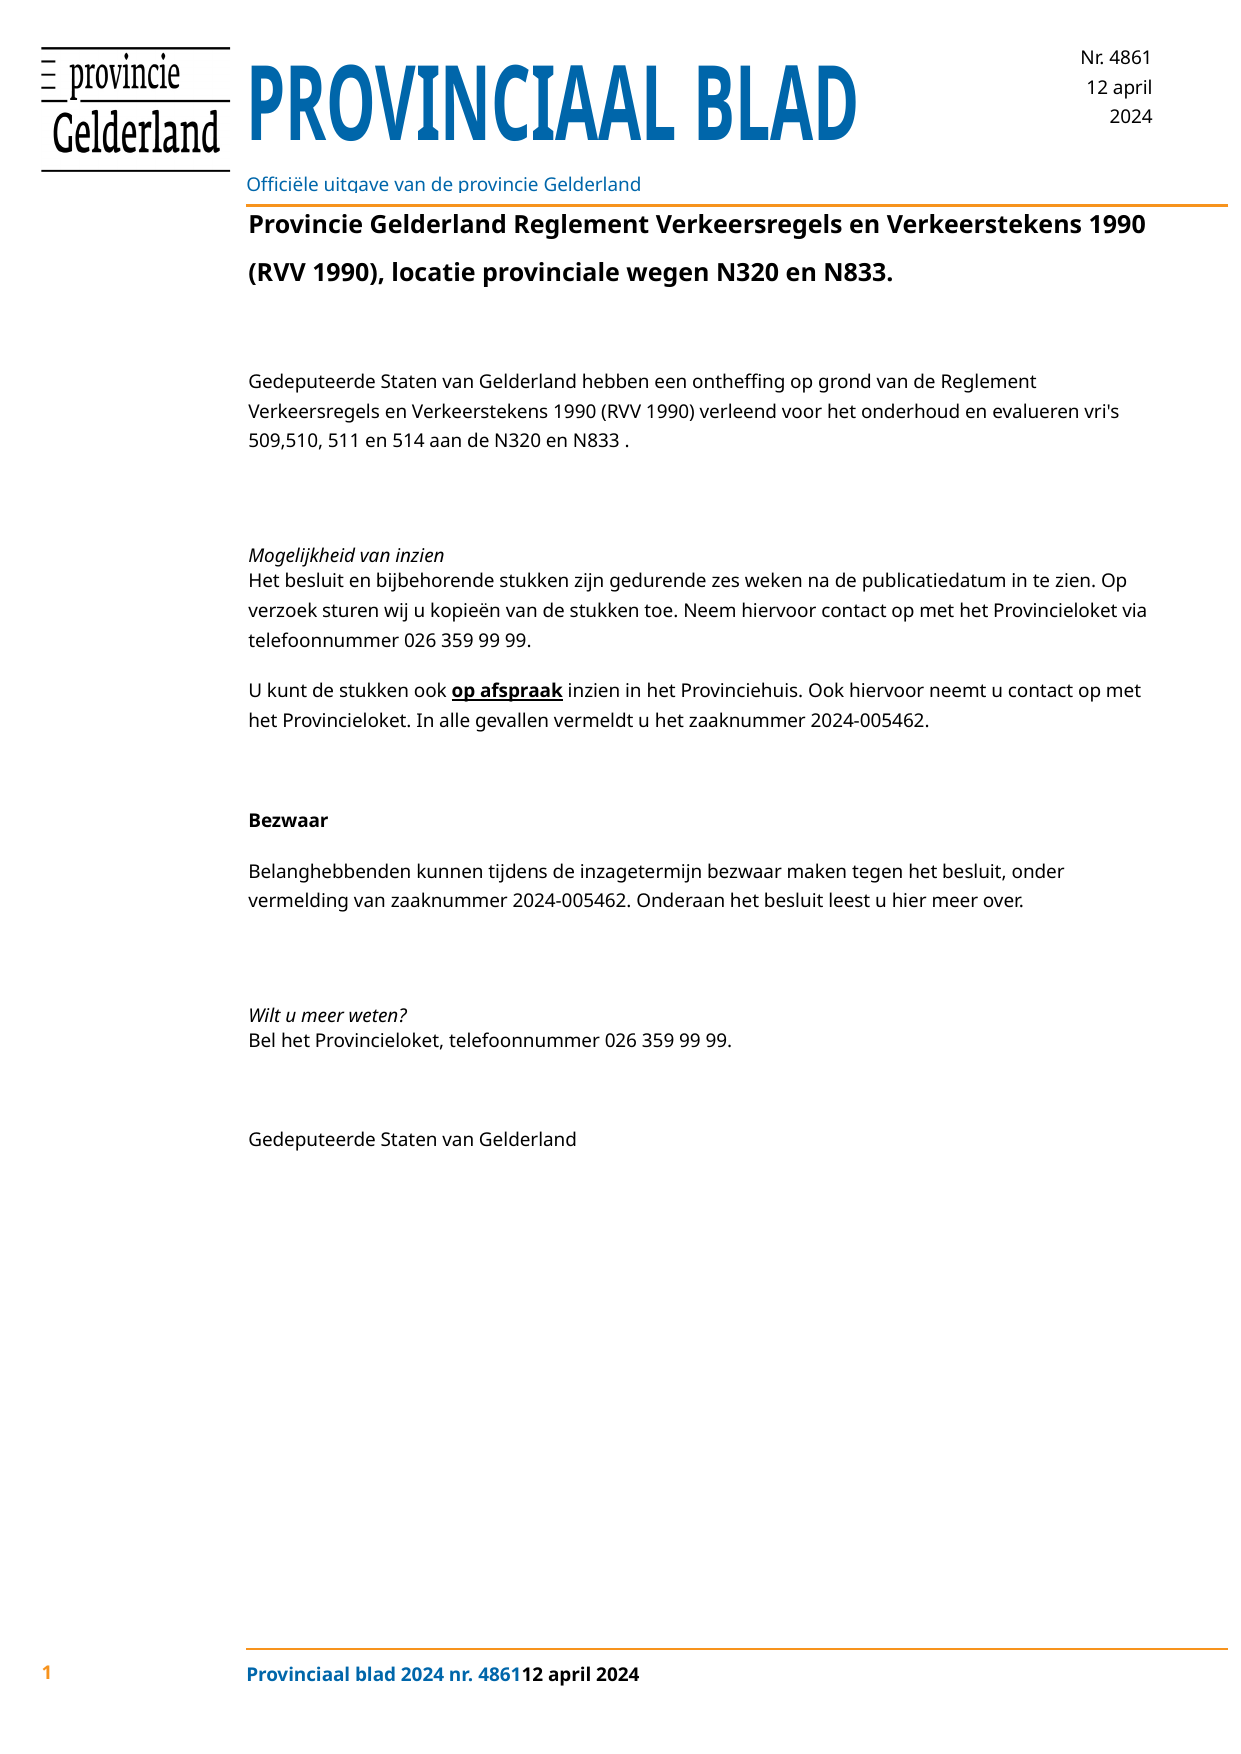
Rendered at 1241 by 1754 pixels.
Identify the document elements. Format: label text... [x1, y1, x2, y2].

picture [41, 47, 231, 172]
text Bel het Provincieloket, telefoonnummer 026 359 99 99. [248, 1028, 1152, 1053]
text Belanghebbenden kunnen tijdens de inzagetermijn bezwaar maken tegen het besluit, onder vermelding van zaaknummer 2024-005462. Onderaan het besluit leest u hier meer over. [248, 858, 1152, 913]
text Het besluit en bijbehorende stukken zijn gedurende zes weken na de publicatiedatum in te zien. Op verzoek sturen wij u kopieën van de stukken toe. Neem hiervoor contact op met het Provincieloket via telefoonnummer 026 359 99 99. [248, 568, 1152, 652]
text Gedeputeerde Staten van Gelderland hebben een ontheffing op grond van de Reglement Verkeersregels en Verkeerstekens 1990 (RVV 1990) verleend voor het onderhoud en evalueren vri's 509,510, 511 en 514 aan de N320 en N833 . [248, 368, 1152, 453]
text Mogelijkheid van inzien [248, 542, 1152, 568]
text Gedeputeerde Staten van Gelderland [248, 1126, 1152, 1152]
text Wilt u meer weten? [248, 1002, 1152, 1028]
text Bezwaar [248, 808, 1152, 833]
text Provincie Gelderland Reglement Verkeersregels en Verkeerstekens 1990 (RVV 1990), locatie provinciale wegen N320 en N833. [248, 207, 1152, 288]
text U kunt de stukken ook op afspraak inzien in het Provinciehuis. Ook hiervoor neemt u contact op met het Provincieloket. In alle gevallen vermeldt u het zaaknummer 2024-005462. [248, 677, 1152, 732]
